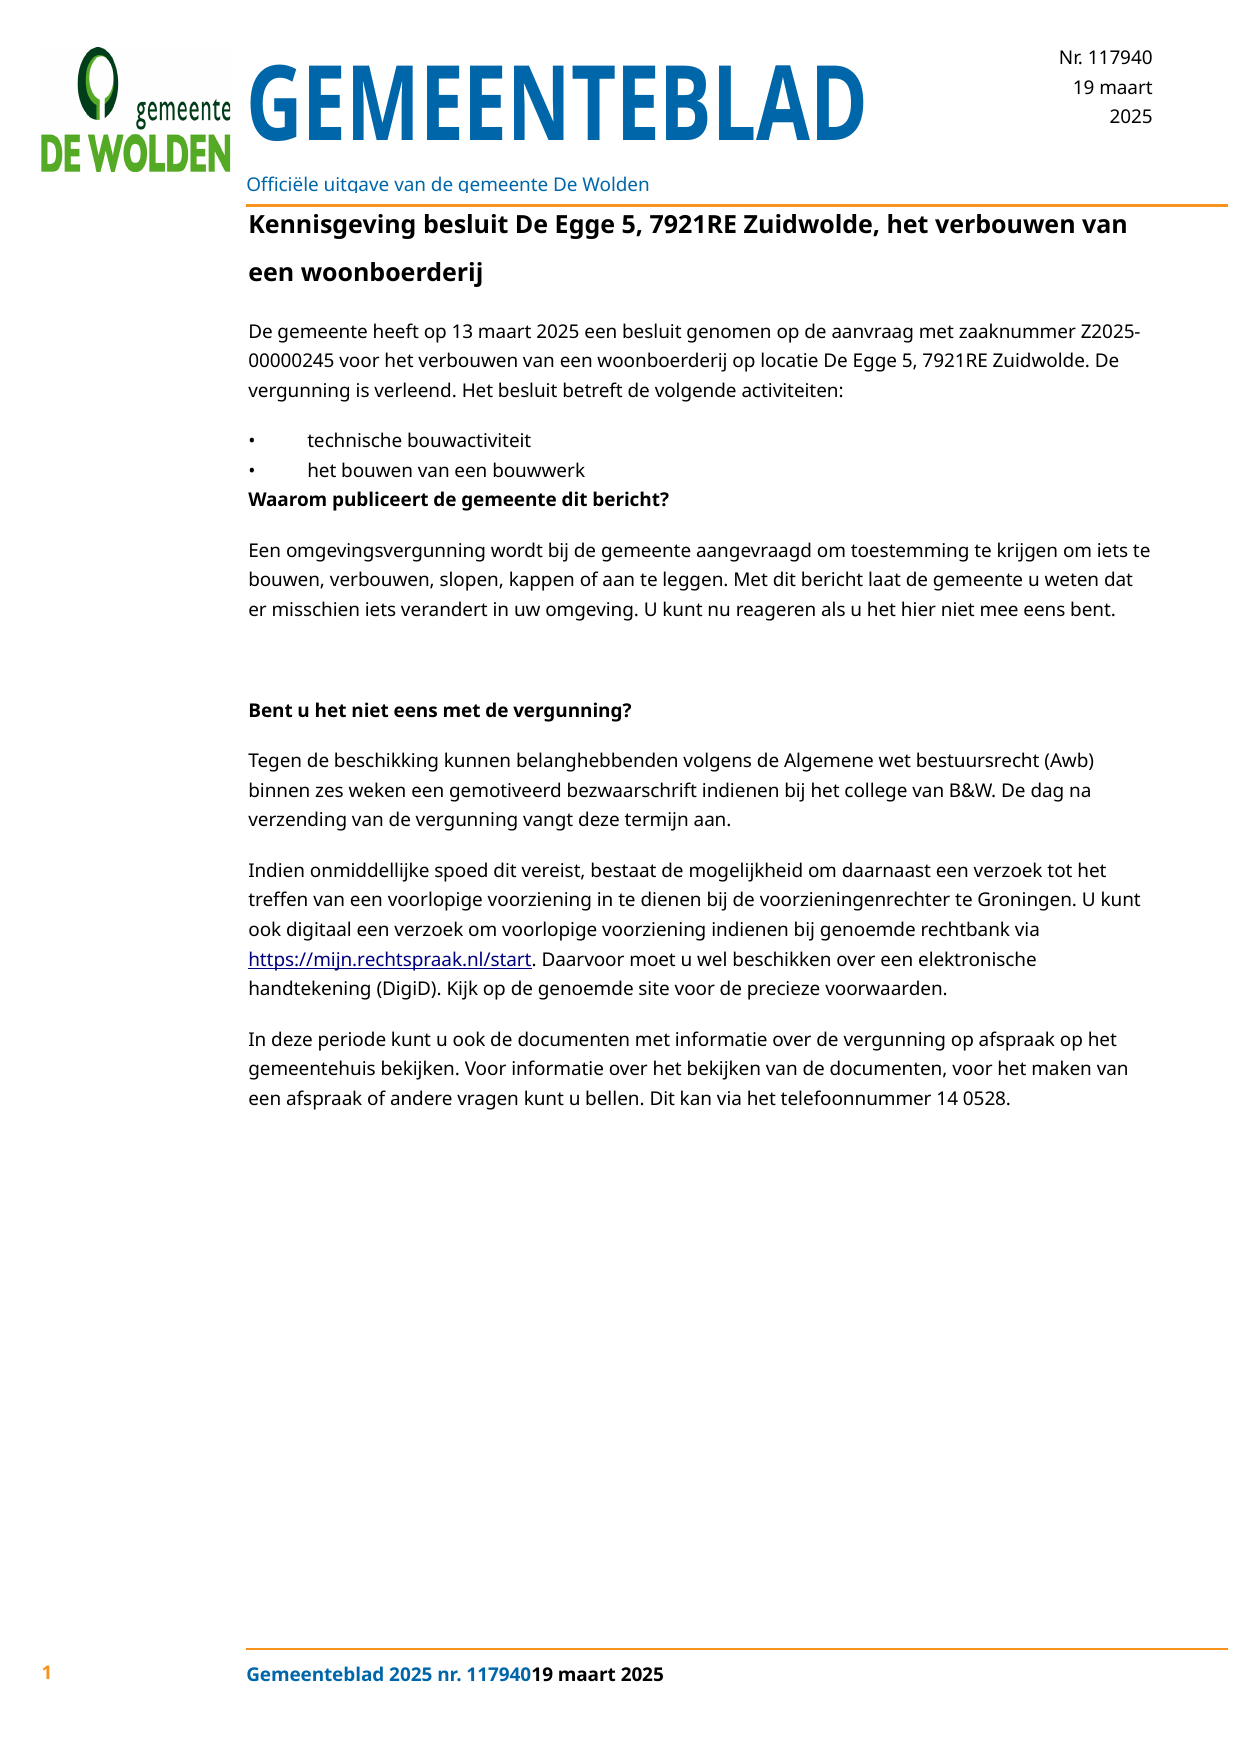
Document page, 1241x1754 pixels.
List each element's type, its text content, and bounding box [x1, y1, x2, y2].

text Tegen de beschikking kunnen belanghebbenden volgens de Algemene wet bestuursrecht (Awb) binnen zes weken een gemotiveerd bezwaarschrift indienen bij het college van B&W. De dag na verzending van de vergunning vangt deze termijn aan. [248, 747, 1152, 832]
picture [41, 47, 231, 172]
text Waarom publiceert de gemeente dit bericht? [248, 487, 1152, 512]
text Een omgevingsvergunning wordt bij de gemeente aangevraagd om toestemming te krijgen om iets te bouwen, verbouwen, slopen, kappen of aan te leggen. Met dit bericht laat de gemeente u weten dat er misschien iets verandert in uw omgeving. U kunt nu reageren als u het hier niet mee eens bent. [248, 537, 1152, 622]
text Bent u het niet eens met de vergunning? [248, 697, 1152, 723]
text De gemeente heeft op 13 maart 2025 een besluit genomen op de aanvraag met zaaknummer Z2025-00000245 voor het verbouwen van een woonboerderij op locatie De Egge 5, 7921RE Zuidwolde. De vergunning is verleend. Het besluit betreft de volgende activiteiten: [248, 318, 1152, 403]
list technische bouwactiviteit [248, 427, 1152, 453]
text Kennisgeving besluit De Egge 5, 7921RE Zuidwolde, het verbouwen van een woonboerderij [248, 207, 1152, 288]
text Indien onmiddellijke spoed dit vereist, bestaat de mogelijkheid om daarnaast een verzoek tot het treffen van een voorlopige voorziening in te dienen bij de voorzieningenrechter te Groningen. U kunt ook digitaal een verzoek om voorlopige voorziening indienen bij genoemde rechtbank via https://mijn.rechtspraak.nl/start. Daarvoor moet u wel beschikken over een elektronische handtekening (DigiD). Kijk op de genoemde site voor de precieze voorwaarden. [248, 857, 1152, 1001]
text In deze periode kunt u ook de documenten met informatie over de vergunning op afspraak op het gemeentehuis bekijken. Voor informatie over het bekijken van de documenten, voor het maken van een afspraak of andere vragen kunt u bellen. Dit kan via het telefoonnummer 14 0528. [248, 1026, 1152, 1111]
list het bouwen van een bouwwerk [248, 457, 1152, 483]
